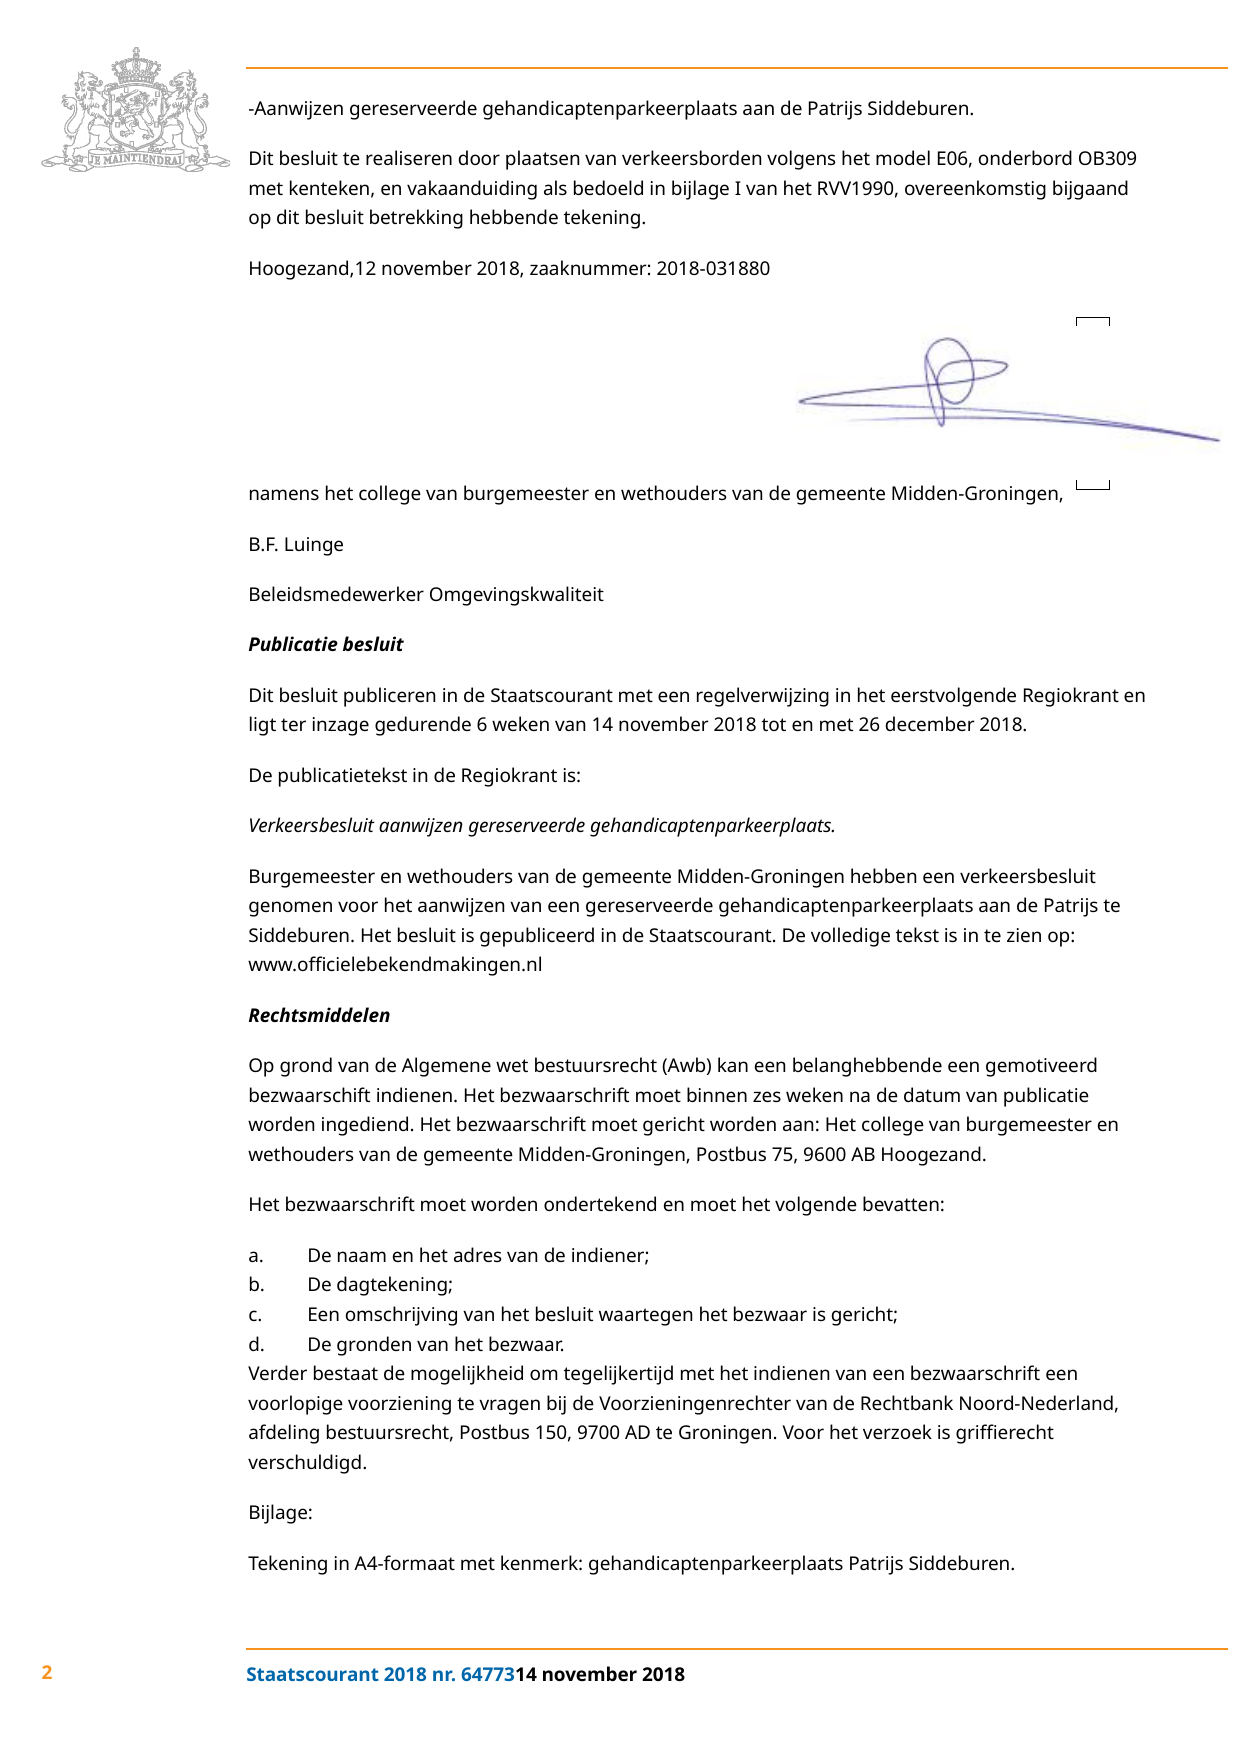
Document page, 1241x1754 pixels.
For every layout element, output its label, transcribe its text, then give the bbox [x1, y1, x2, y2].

text Publicatie besluit [248, 632, 1152, 657]
text Op grond van de Algemene wet bestuursrecht (Awb) kan een belanghebbende een gemotiveerd bezwaarschift indienen. Het bezwaarschrift moet binnen zes weken na de datum van publicatie worden ingediend. Het bezwaarschrift moet gericht worden aan: Het college van burgemeester en wethouders van de gemeente Midden-Groningen, Postbus 75, 9600 AB Hoogezand. [248, 1052, 1152, 1167]
list De dagtekening; [248, 1272, 1152, 1297]
picture [771, 326, 1240, 480]
text Burgemeester en wethouders van de gemeente Midden-Groningen hebben een verkeersbesluit genomen voor het aanwijzen van een gereserveerde gehandicaptenparkeerplaats aan de Patrijs te Siddeburen. Het besluit is gepubliceerd in de Staatscourant. De volledige tekst is in te zien op: www.officielebekendmakingen.nl [248, 863, 1152, 977]
text Dit besluit publiceren in de Staatscourant met een regelverwijzing in het eerstvolgende Regiokrant en ligt ter inzage gedurende 6 weken van 14 november 2018 tot en met 26 december 2018. [248, 682, 1152, 737]
list De gronden van het bezwaar. [248, 1331, 1152, 1356]
text -Aanwijzen gereserveerde gehandicaptenparkeerplaats aan de Patrijs Siddeburen. [248, 95, 1152, 121]
text namens het college van burgemeester en wethouders van de gemeente Midden-Groningen, [248, 305, 1152, 506]
text Bijlage: [248, 1499, 1152, 1525]
text Verder bestaat de mogelijkheid om tegelijkertijd met het indienen van een bezwaarschrift een voorlopige voorziening te vragen bij de Voorzieningenrechter van de Rechtbank Noord-Nederland, afdeling bestuursrecht, Postbus 150, 9700 AD te Groningen. Voor het verzoek is griffierecht verschuldigd. [248, 1360, 1152, 1475]
list De naam en het adres van de indiener; [248, 1242, 1152, 1268]
text Rechtsmiddelen [248, 1002, 1152, 1028]
picture [41, 47, 231, 172]
text Het bezwaarschrift moet worden ondertekend en moet het volgende bevatten: [248, 1192, 1152, 1217]
text De publicatietekst in de Regiokrant is: [248, 762, 1152, 788]
text Dit besluit te realiseren door plaatsen van verkeersborden volgens het model E06, onderbord OB309 met kenteken, en vakaanduiding als bedoeld in bijlage I van het RVV1990, overeenkomstig bijgaand op dit besluit betrekking hebbende tekening. [248, 145, 1152, 230]
text Verkeersbesluit aanwijzen gereserveerde gehandicaptenparkeerplaats. [248, 812, 1152, 838]
list Een omschrijving van het besluit waartegen het bezwaar is gericht; [248, 1301, 1152, 1327]
text Beleidsmedewerker Omgevingskwaliteit [248, 581, 1152, 607]
text Hoogezand,12 november 2018, zaaknummer: 2018-031880 [248, 255, 1152, 281]
text B.F. Luinge [248, 531, 1152, 556]
text Tekening in A4-formaat met kenmerk: gehandicaptenparkeerplaats Patrijs Siddeburen. [248, 1550, 1152, 1576]
